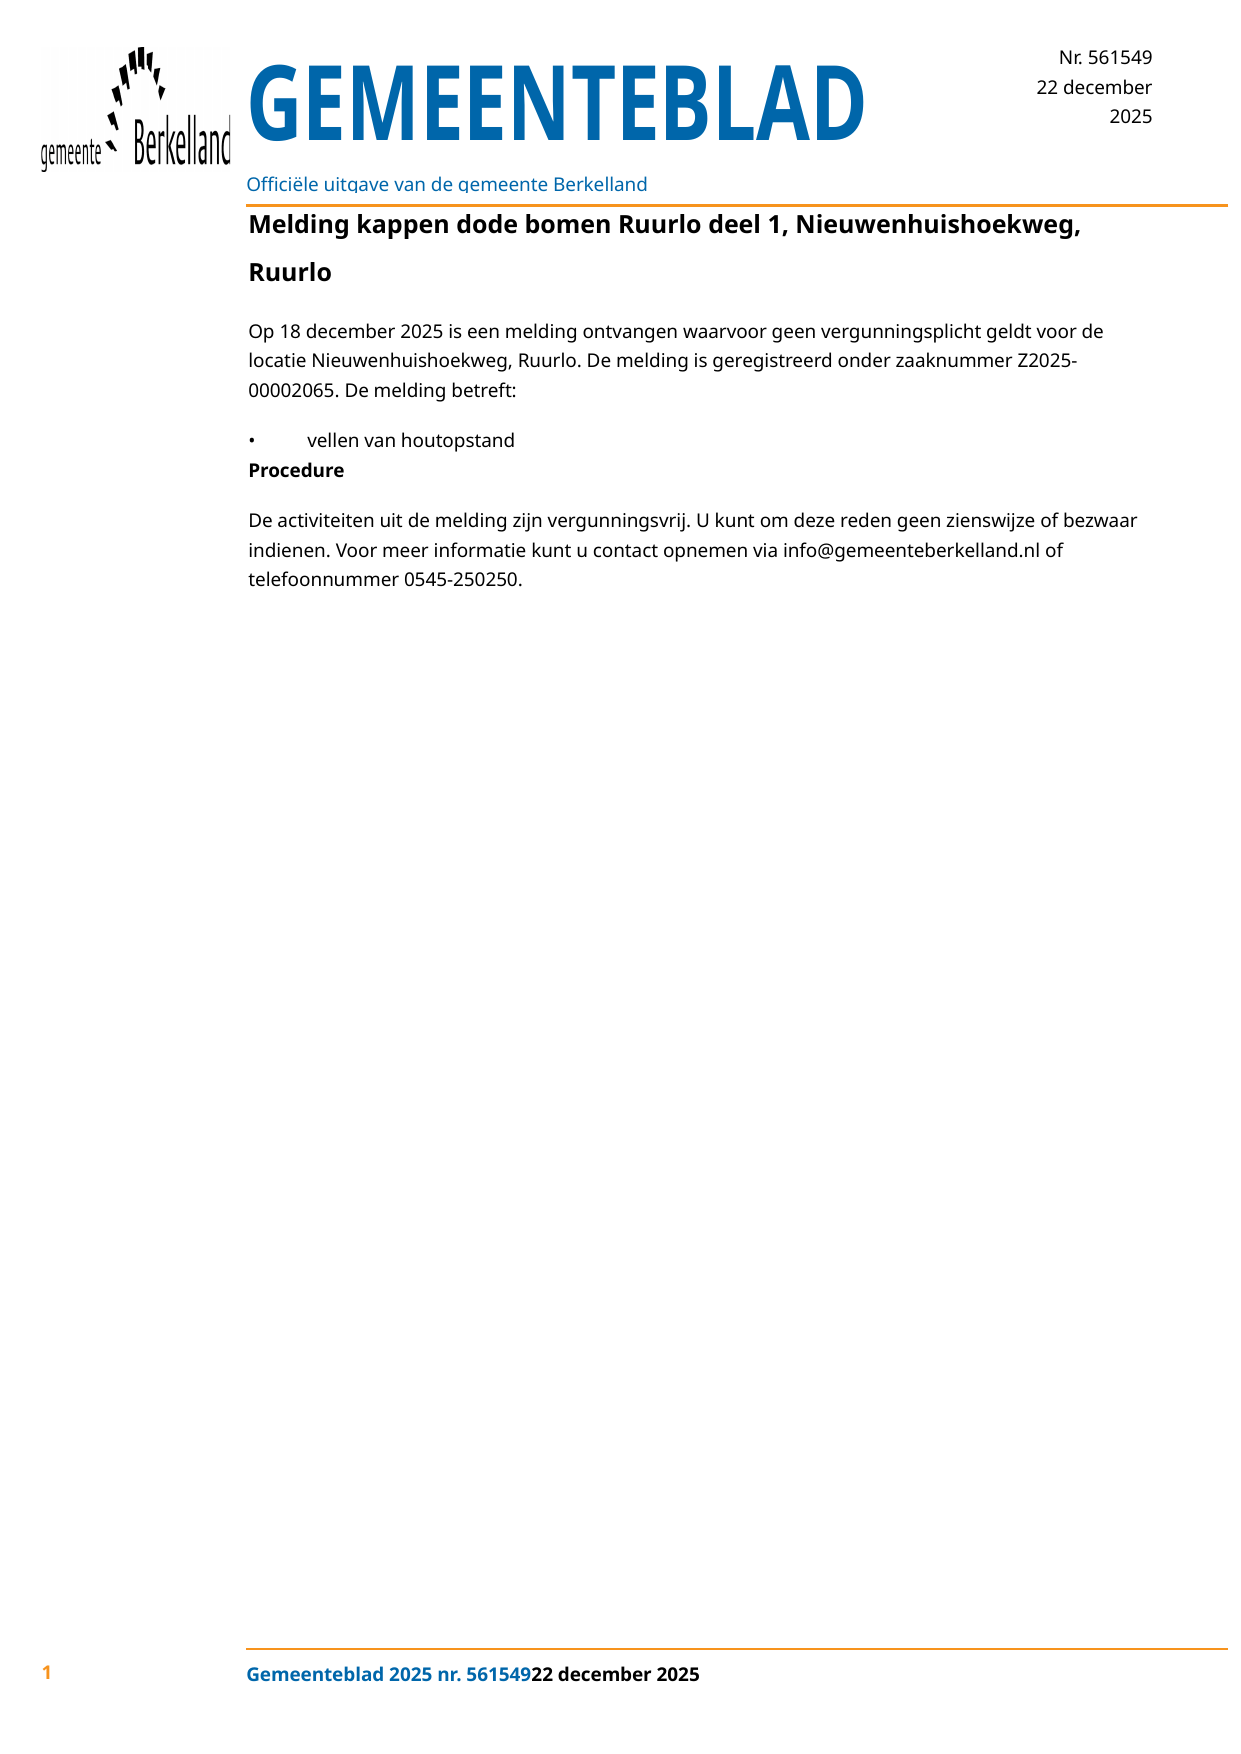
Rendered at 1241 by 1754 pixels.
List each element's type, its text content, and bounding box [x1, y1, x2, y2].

picture [41, 47, 231, 172]
text De activiteiten uit de melding zijn vergunningsvrij. U kunt om deze reden geen zienswijze of bezwaar indienen. Voor meer informatie kunt u contact opnemen via info@gemeenteberkelland.nl of telefoonnummer 0545-250250. [248, 507, 1152, 592]
text Op 18 december 2025 is een melding ontvangen waarvoor geen vergunningsplicht geldt voor de locatie Nieuwenhuishoekweg, Ruurlo. De melding is geregistreerd onder zaaknummer Z2025-00002065. De melding betreft: [248, 318, 1152, 403]
text Melding kappen dode bomen Ruurlo deel 1, Nieuwenhuishoekweg, Ruurlo [248, 207, 1152, 288]
list vellen van houtopstand [248, 427, 1152, 453]
text Procedure [248, 457, 1152, 483]
